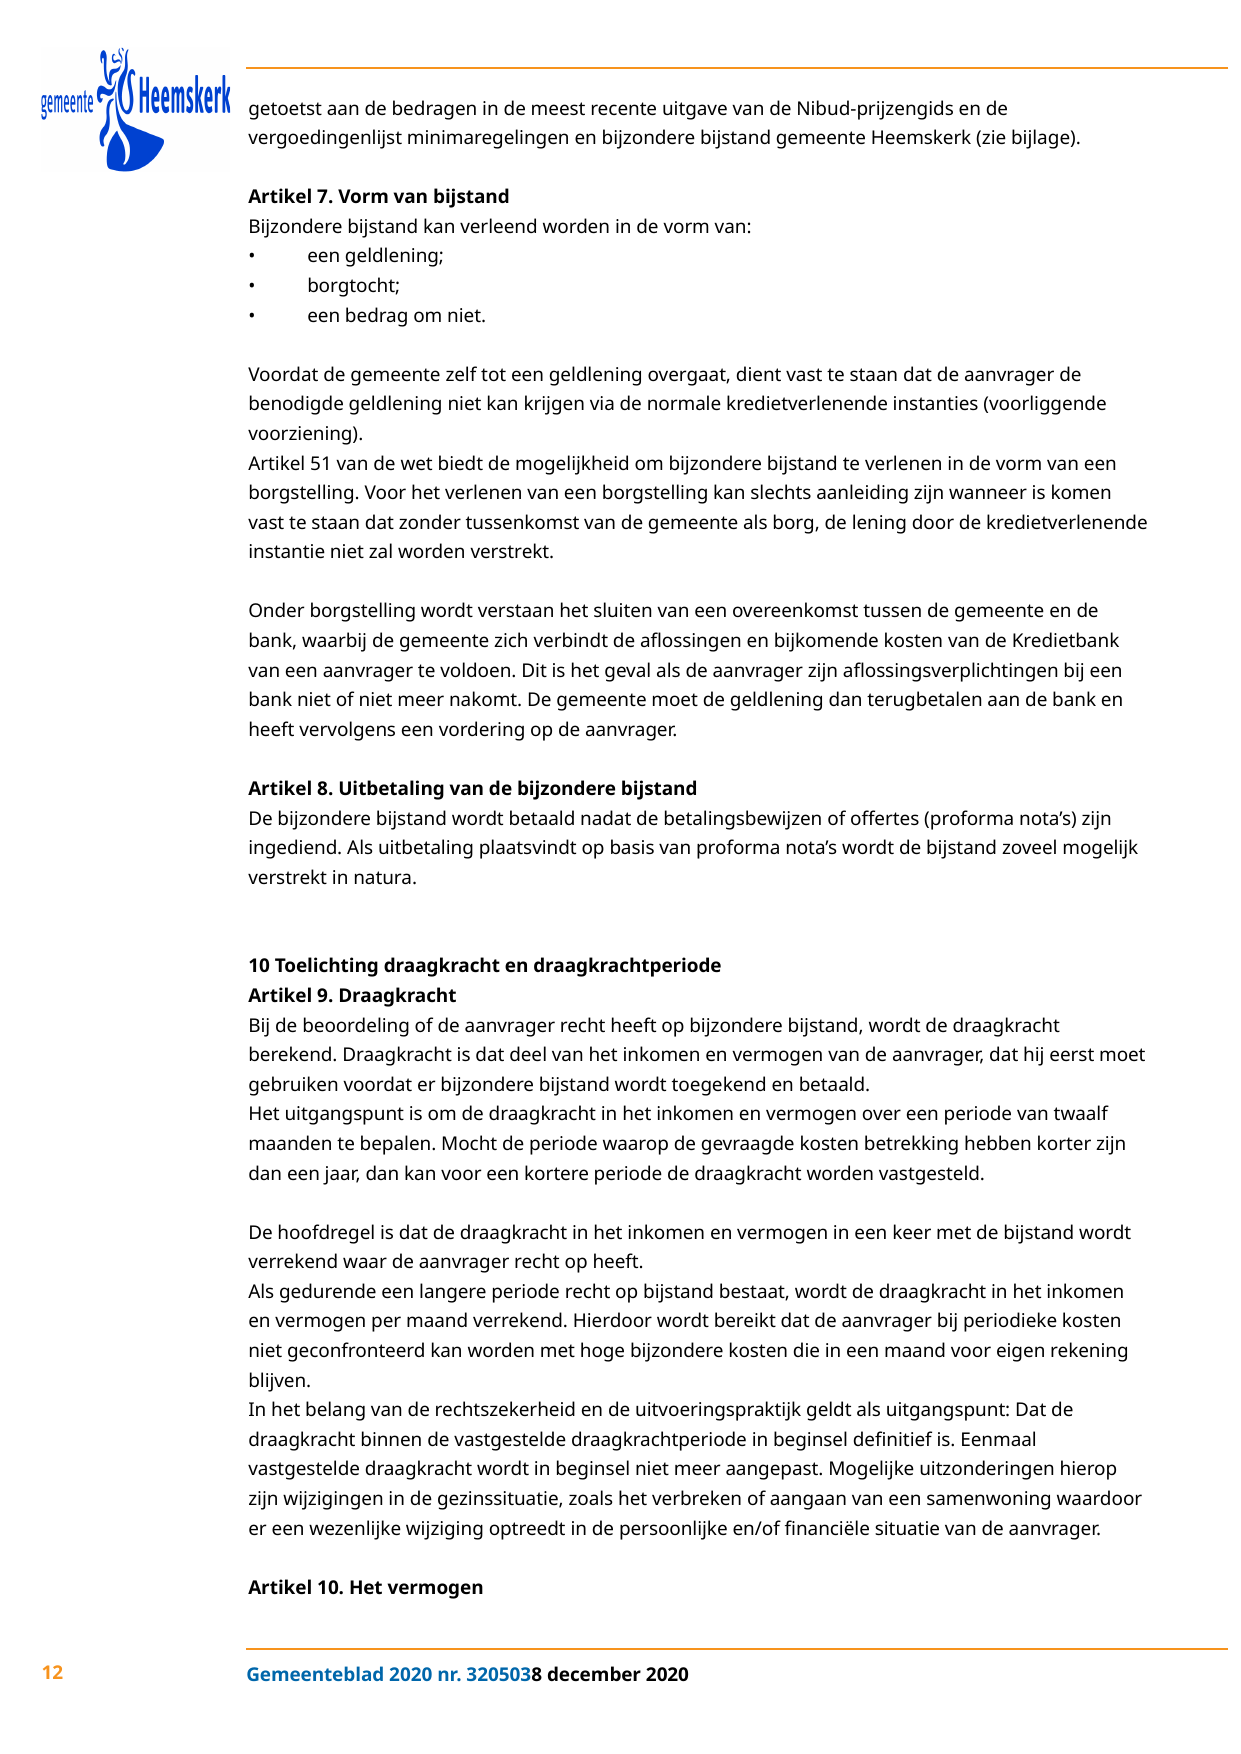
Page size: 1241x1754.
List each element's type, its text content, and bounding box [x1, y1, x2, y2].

text Voordat de gemeente zelf tot een geldlening overgaat, dient vast te staan dat de aanvrager de benodigde geldlening niet kan krijgen via de normale kredietverlenende instanties (voorliggende voorziening). [248, 361, 1152, 446]
text Bij de beoordeling of de aanvrager recht heeft op bijzondere bijstand, wordt de draagkracht berekend. Draagkracht is dat deel van het inkomen en vermogen van de aanvrager, dat hij eerst moet gebruiken voordat er bijzondere bijstand wordt toegekend en betaald. [248, 1012, 1152, 1097]
text Het uitgangspunt is om de draagkracht in het inkomen en vermogen over een periode van twaalf maanden te bepalen. Mocht de periode waarop de gevraagde kosten betrekking hebben korter zijn dan een jaar, dan kan voor een kortere periode de draagkracht worden vastgesteld. [248, 1101, 1152, 1186]
text Onder borgstelling wordt verstaan het sluiten van een overeenkomst tussen de gemeente en de bank, waarbij de gemeente zich verbindt de aflossingen en bijkomende kosten van de Kredietbank van een aanvrager te voldoen. Dit is het geval als de aanvrager zijn aflossingsverplichtingen bij een bank niet of niet meer nakomt. De gemeente moet de geldlening dan terugbetalen aan de bank en heeft vervolgens een vordering op de aanvrager. [248, 598, 1152, 742]
text De hoofdregel is dat de draagkracht in het inkomen en vermogen in een keer met de bijstand wordt verrekend waar de aanvrager recht op heeft. [248, 1219, 1152, 1274]
text Artikel 7. Vorm van bijstand [248, 183, 1152, 209]
text 10 Toelichting draagkracht en draagkrachtperiode [248, 953, 1152, 978]
text Bijzondere bijstand kan verleend worden in de vorm van: [248, 213, 1152, 239]
list een bedrag om niet. [248, 302, 1152, 328]
text De bijzondere bijstand wordt betaald nadat de betalingsbewijzen of offertes (proforma nota’s) zijn ingediend. Als uitbetaling plaatsvindt op basis van proforma nota’s wordt de bijstand zoveel mogelijk verstrekt in natura. [248, 805, 1152, 890]
text In het belang van de rechtszekerheid en de uitvoeringspraktijk geldt als uitgangspunt: Dat de draagkracht binnen de vastgestelde draagkrachtperiode in beginsel definitief is. Eenmaal vastgestelde draagkracht wordt in beginsel niet meer aangepast. Mogelijke uitzonderingen hierop zijn wijzigingen in de gezinssituatie, zoals het verbreken of aangaan van een samenwoning waardoor er een wezenlijke wijziging optreedt in de persoonlijke en/of financiële situatie van de aanvrager. [248, 1396, 1152, 1541]
text Als gedurende een langere periode recht op bijstand bestaat, wordt de draagkracht in het inkomen en vermogen per maand verrekend. Hierdoor wordt bereikt dat de aanvrager bij periodieke kosten niet geconfronteerd kan worden met hoge bijzondere kosten die in een maand voor eigen rekening blijven. [248, 1278, 1152, 1393]
text Artikel 8. Uitbetaling van de bijzondere bijstand [248, 775, 1152, 801]
text Artikel 51 van de wet biedt de mogelijkheid om bijzondere bijstand te verlenen in de vorm van een borgstelling. Voor het verlenen van een borgstelling kan slechts aanleiding zijn wanneer is komen vast te staan dat zonder tussenkomst van de gemeente als borg, de lening door de kredietverlenende instantie niet zal worden verstrekt. [248, 450, 1152, 564]
list een geldlening; [248, 243, 1152, 268]
text Artikel 10. Het vermogen [248, 1574, 1152, 1600]
text Artikel 9. Draagkracht [248, 982, 1152, 1008]
text getoetst aan de bedragen in de meest recente uitgave van de Nibud-prijzengids en de vergoedingenlijst minimaregelingen en bijzondere bijstand gemeente Heemskerk (zie bijlage). [248, 95, 1152, 150]
list borgtocht; [248, 272, 1152, 298]
picture [41, 47, 231, 172]
